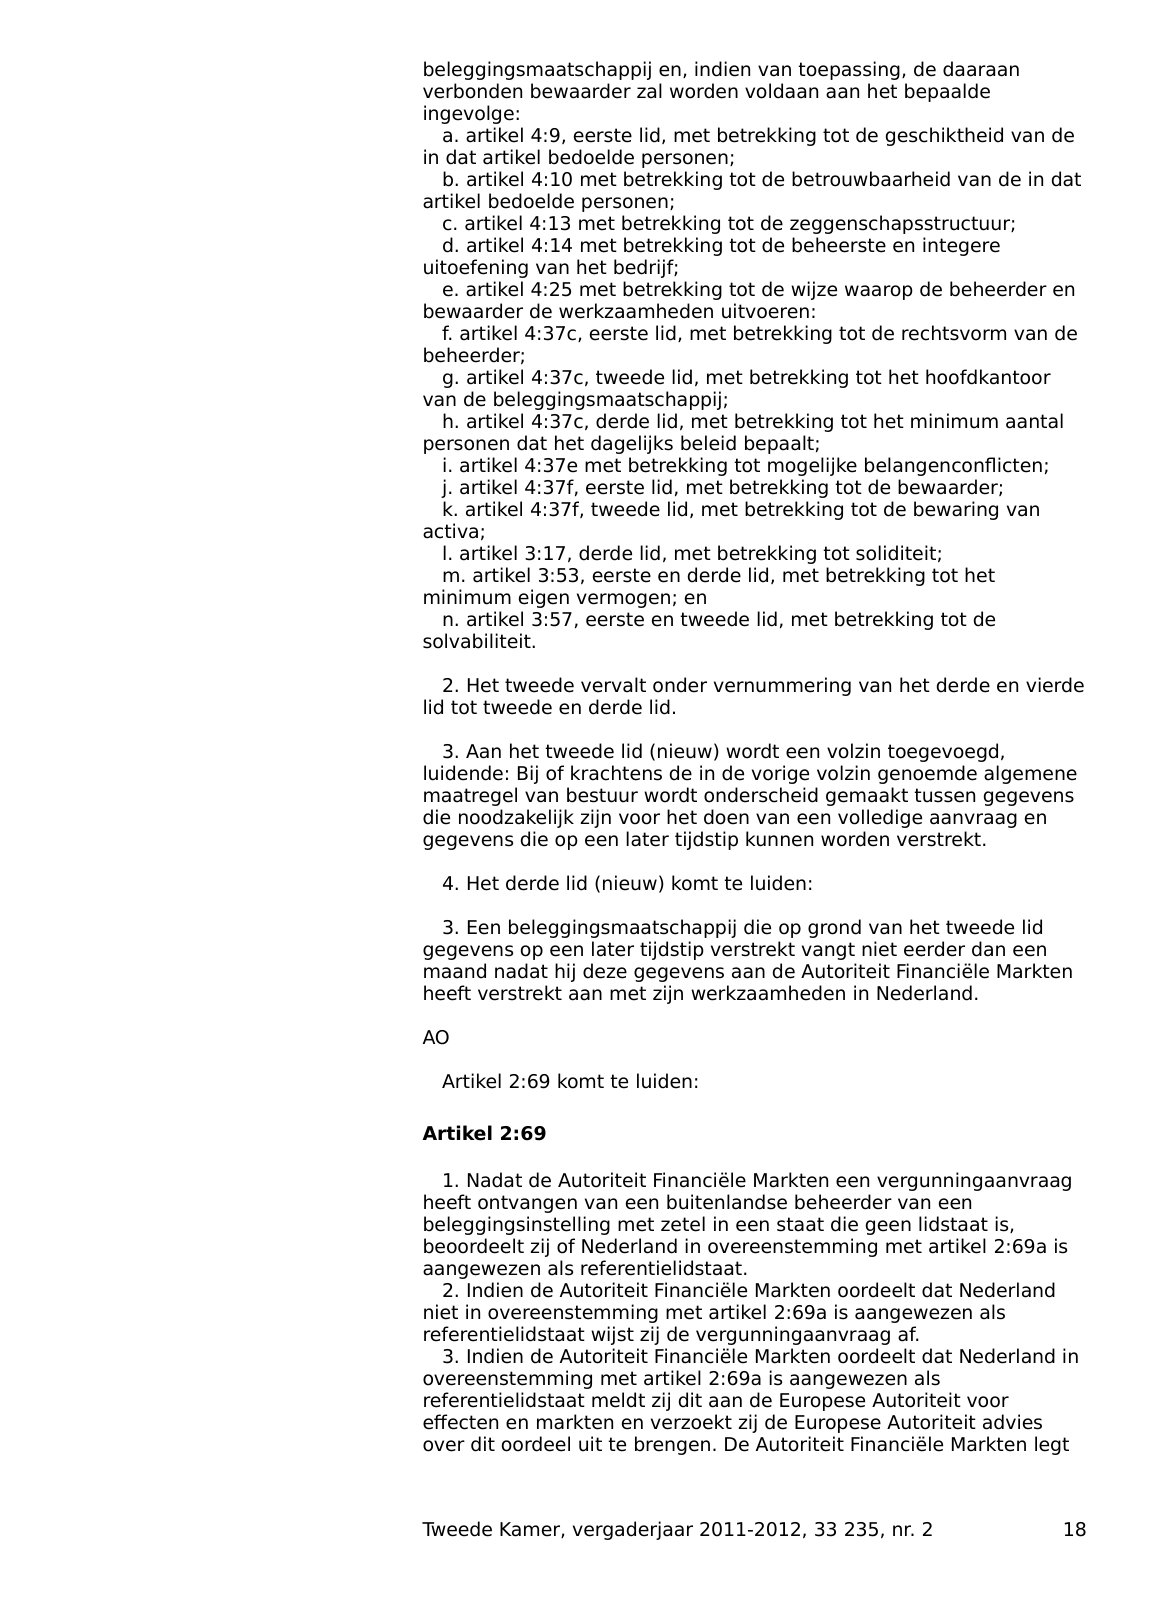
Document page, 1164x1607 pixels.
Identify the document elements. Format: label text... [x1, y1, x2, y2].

text l. artikel 3:17, derde lid, met betrekking tot soliditeit; [422, 543, 1087, 564]
text a. artikel 4:9, eerste lid, met betrekking tot de geschiktheid van de in dat artikel bedoelde personen; [422, 125, 1087, 169]
text 2. Het tweede vervalt onder vernummering van het derde en vierde lid tot tweede en derde lid. [422, 675, 1087, 719]
text 2. Indien de Autoriteit Financiële Markten oordeelt dat Nederland niet in overeenstemming met artikel 2:69a is aangewezen als referentielidstaat wijst zij de vergunningaanvraag af. [422, 1280, 1087, 1346]
text 3. Een beleggingsmaatschappij die op grond van het tweede lid gegevens op een later tijdstip verstrekt vangt niet eerder dan een maand nadat hij deze gegevens aan de Autoriteit Financiële Markten heeft verstrekt aan met zijn werkzaamheden in Nederland. [422, 917, 1087, 1005]
text Artikel 2:69 komt te luiden: [422, 1071, 1087, 1093]
text 3. Aan het tweede lid (nieuw) wordt een volzin toegevoegd, luidende: Bij of krachtens de in de vorige volzin genoemde algemene maatregel van bestuur wordt onderscheid gemaakt tussen gegevens die noodzakelijk zijn voor het doen van een volledige aanvraag en gegevens die op een later tijdstip kunnen worden verstrekt. [422, 741, 1087, 851]
text beleggingsmaatschappij en, indien van toepassing, de daaraan verbonden bewaarder zal worden voldaan aan het bepaalde ingevolge: [422, 59, 1087, 125]
text m. artikel 3:53, eerste en derde lid, met betrekking tot het minimum eigen vermogen; en [422, 564, 1087, 608]
text 3. Indien de Autoriteit Financiële Markten oordeelt dat Nederland in overeenstemming met artikel 2:69a is aangewezen als referentielidstaat meldt zij dit aan de Europese Autoriteit voor effecten en markten en verzoekt zij de Europese Autoriteit advies over dit oordeel uit te brengen. De Autoriteit Financiële Markten legt [422, 1346, 1087, 1456]
text 4. Het derde lid (nieuw) komt te luiden: [422, 873, 1087, 895]
text c. artikel 4:13 met betrekking tot de zeggenschapsstructuur; [422, 213, 1087, 235]
text k. artikel 4:37f, tweede lid, met betrekking tot de bewaring van activa; [422, 499, 1087, 543]
text j. artikel 4:37f, eerste lid, met betrekking tot de bewaarder; [422, 477, 1087, 499]
text g. artikel 4:37c, tweede lid, met betrekking tot het hoofdkantoor van de beleggingsmaatschappij; [422, 367, 1087, 411]
text b. artikel 4:10 met betrekking tot de betrouwbaarheid van de in dat artikel bedoelde personen; [422, 169, 1087, 213]
text e. artikel 4:25 met betrekking tot de wijze waarop de beheerder en bewaarder de werkzaamheden uitvoeren: [422, 279, 1087, 323]
text d. artikel 4:14 met betrekking tot de beheerste en integere uitoefening van het bedrijf; [422, 235, 1087, 279]
text h. artikel 4:37c, derde lid, met betrekking tot het minimum aantal personen dat het dagelijks beleid bepaalt; [422, 411, 1087, 455]
text 1. Nadat de Autoriteit Financiële Markten een vergunningaanvraag heeft ontvangen van een buitenlandse beheerder van een beleggingsinstelling met zetel in een staat die geen lidstaat is, beoordeelt zij of Nederland in overeenstemming met artikel 2:69a is aangewezen als referentielidstaat. [422, 1170, 1087, 1280]
text f. artikel 4:37c, eerste lid, met betrekking tot de rechtsvorm van de beheerder; [422, 323, 1087, 367]
text n. artikel 3:57, eerste en tweede lid, met betrekking tot de solvabiliteit. [422, 608, 1087, 652]
text i. artikel 4:37e met betrekking tot mogelijke belangenconflicten; [422, 455, 1087, 477]
subtitle Artikel 2:69 [422, 1123, 1087, 1145]
text AO [422, 1027, 1087, 1049]
